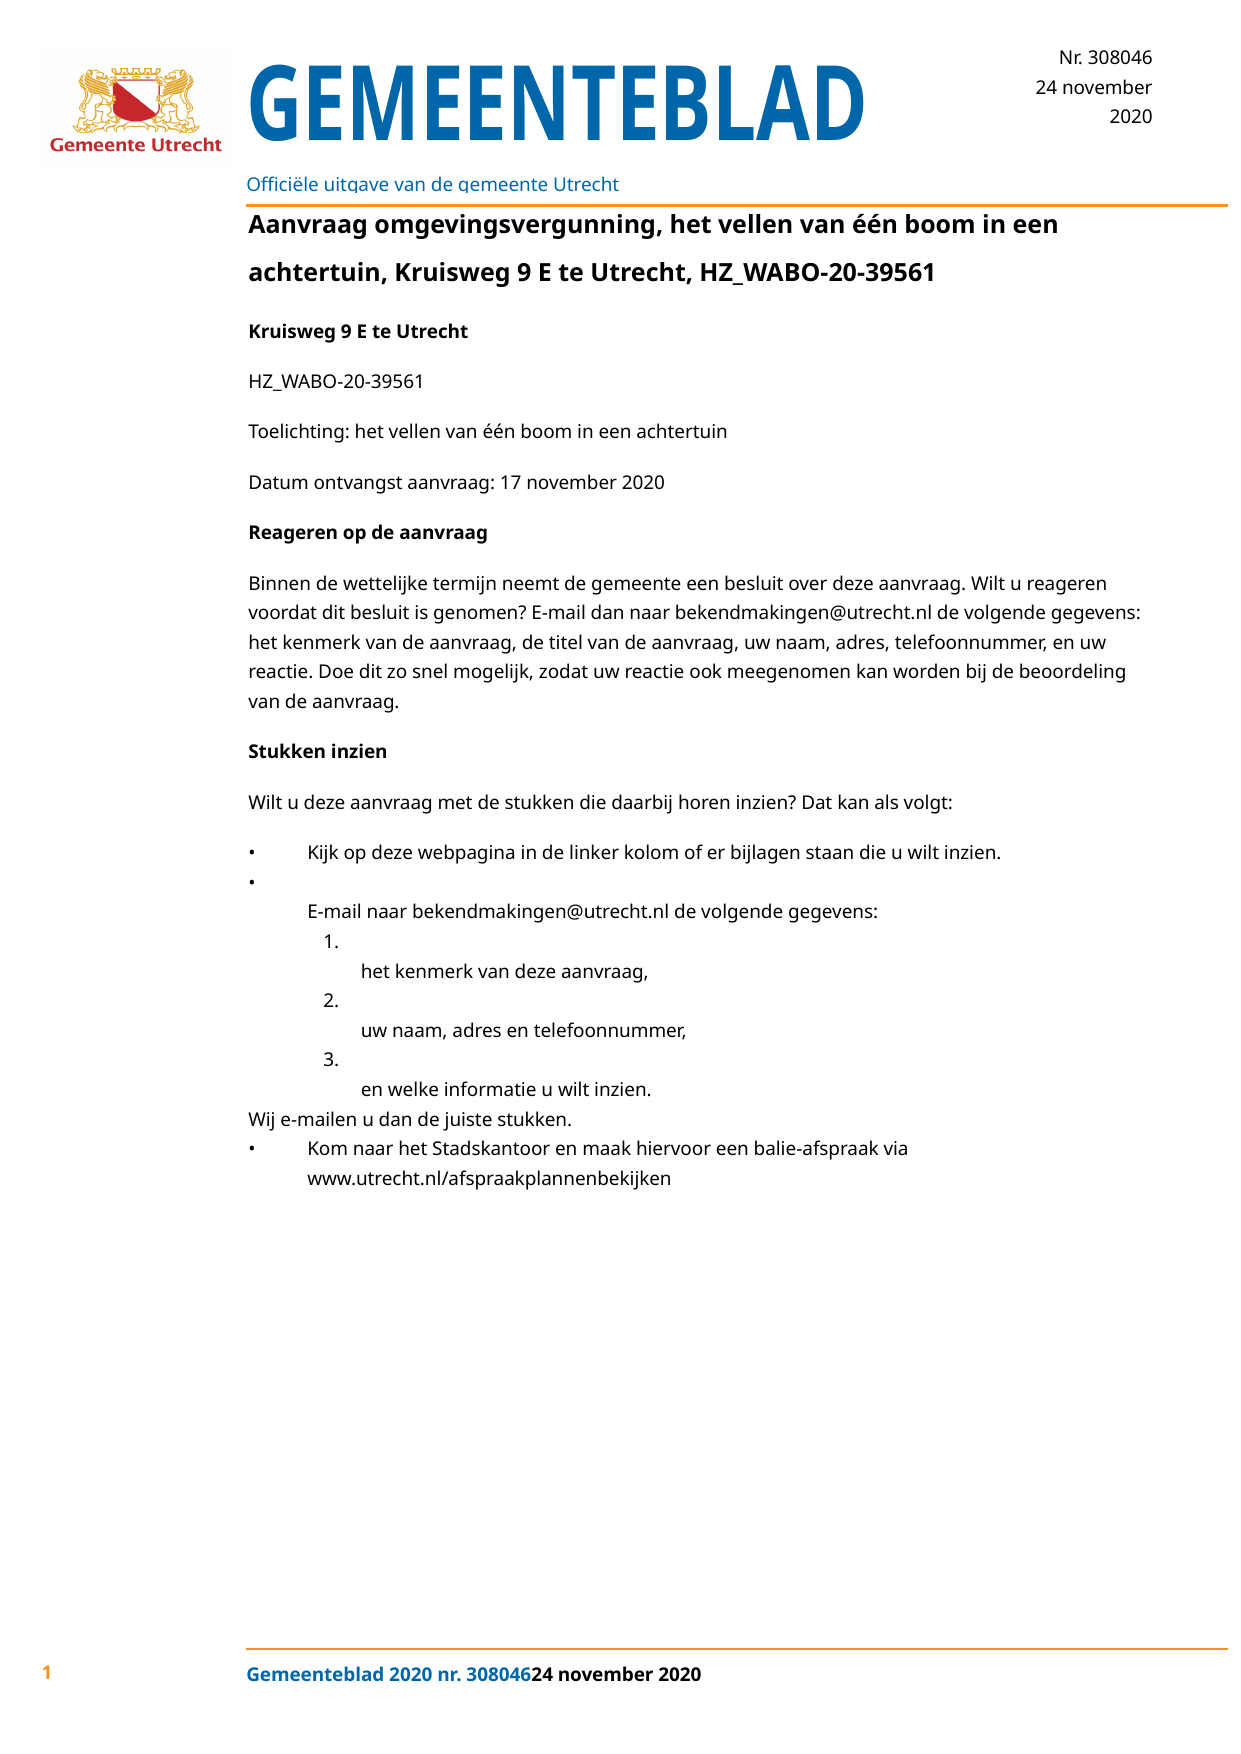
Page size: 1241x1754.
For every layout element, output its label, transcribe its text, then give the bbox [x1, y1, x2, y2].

list uw naam, adres en telefoonnummer, [323, 1017, 1152, 1043]
list Kijk op deze webpagina in de linker kolom of er bijlagen staan die u wilt inzien. [248, 839, 1152, 865]
list E-mail naar bekendmakingen@utrecht.nl de volgende gegevens: [248, 899, 1152, 924]
text Aanvraag omgevingsvergunning, het vellen van één boom in een achtertuin, Kruisweg 9 E te Utrecht, HZ_WABO-20-39561 [248, 207, 1152, 288]
text Wij e-mailen u dan de juiste stukken. [248, 1106, 1152, 1132]
text Datum ontvangst aanvraag: 17 november 2020 [248, 469, 1152, 495]
list en welke informatie u wilt inzien. [323, 1076, 1152, 1102]
text Wilt u deze aanvraag met de stukken die daarbij horen inzien? Dat kan als volgt: [248, 789, 1152, 815]
text Toelichting: het vellen van één boom in een achtertuin [248, 419, 1152, 444]
text Reageren op de aanvraag [248, 519, 1152, 545]
text Kruisweg 9 E te Utrecht [248, 318, 1152, 344]
picture [41, 47, 231, 172]
text Binnen de wettelijke termijn neemt de gemeente een besluit over deze aanvraag. Wilt u reageren voordat dit besluit is genomen? E-mail dan naar bekendmakingen@utrecht.nl de volgende gegevens: het kenmerk van de aanvraag, de titel van de aanvraag, uw naam, adres, telefoonnummer, en uw reactie. Doe dit zo snel mogelijk, zodat uw reactie ook meegenomen kan worden bij de beoordeling van de aanvraag. [248, 570, 1152, 714]
list Kom naar het Stadskantoor en maak hiervoor een balie-afspraak via www.utrecht.nl/afspraakplannenbekijken [248, 1135, 1152, 1191]
text HZ_WABO-20-39561 [248, 368, 1152, 394]
list het kenmerk van deze aanvraag, [323, 958, 1152, 984]
text Stukken inzien [248, 739, 1152, 764]
